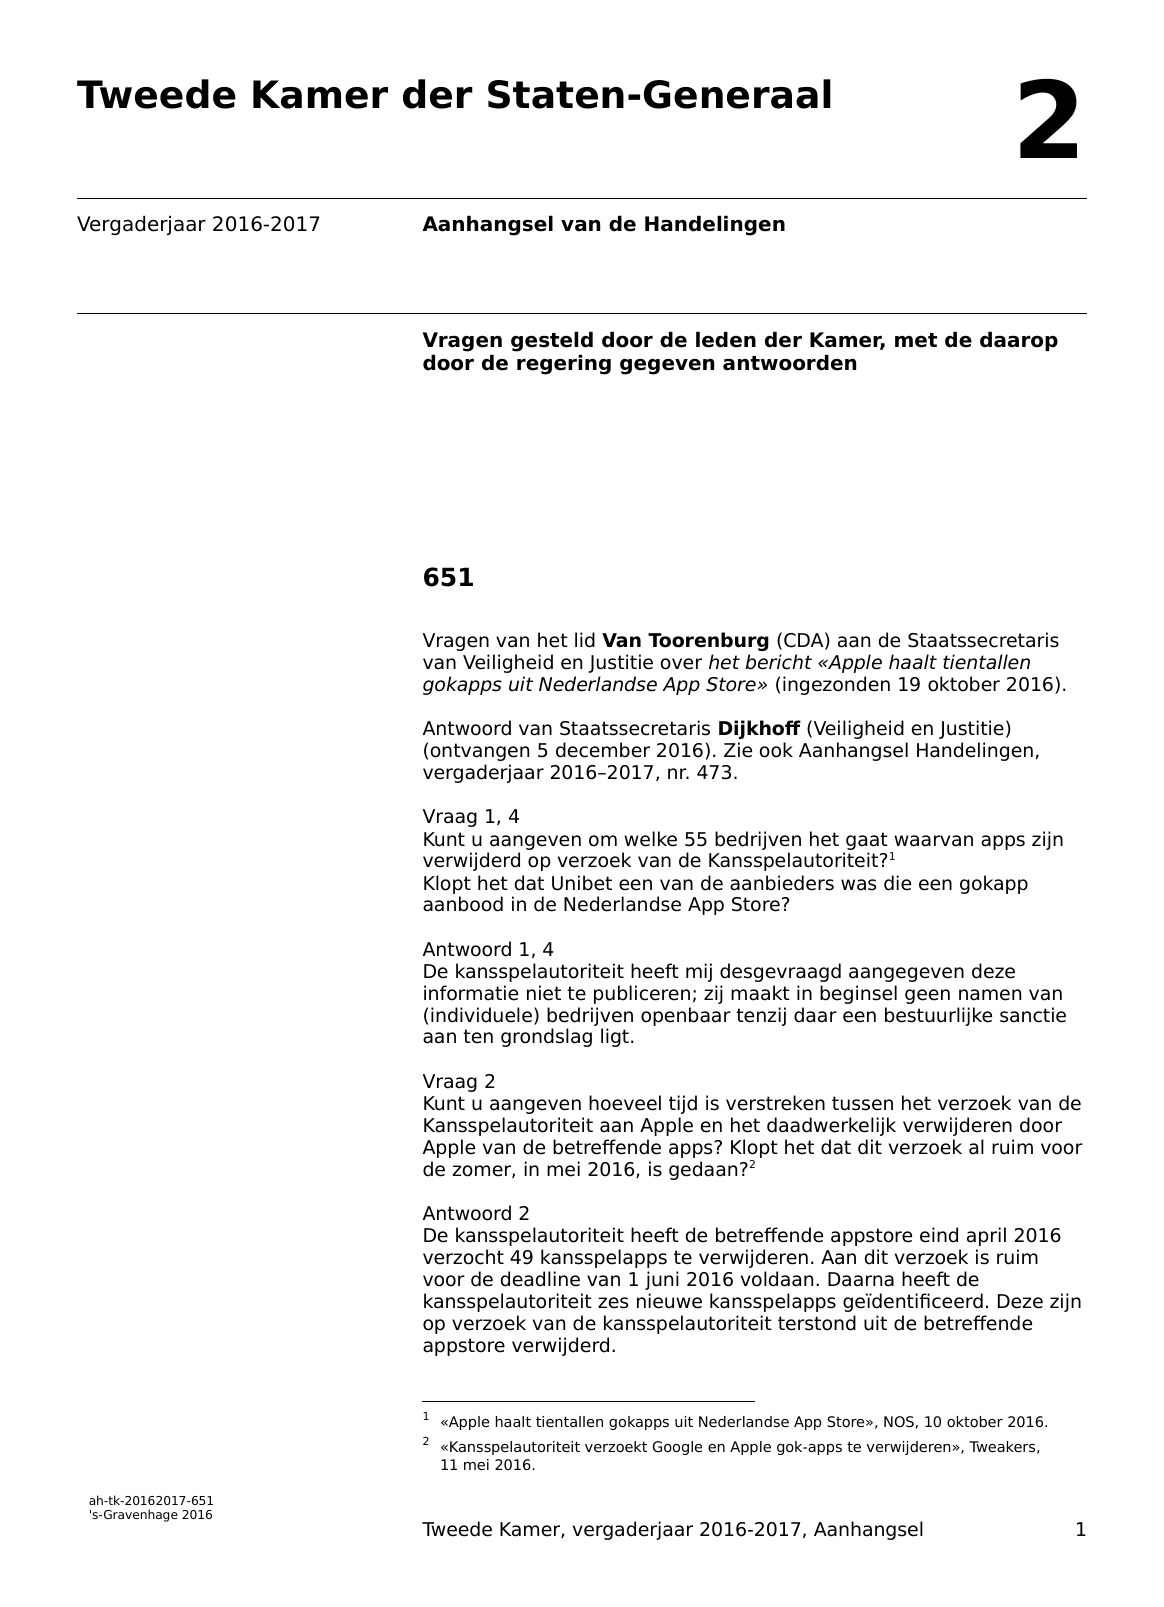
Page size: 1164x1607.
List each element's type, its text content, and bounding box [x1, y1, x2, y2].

table_cell Vergaderjaar 2016-2017 [77, 199, 422, 313]
text Vraag 2 [422, 1071, 1087, 1093]
table_cell Vragen gesteld door de leden der Kamer, met de daarop door de regering gegeven antwoorden [422, 314, 1087, 375]
table_cell [77, 314, 422, 375]
table_cell Aanhangsel van de Handelingen [422, 199, 1087, 313]
text Antwoord van Staatssecretaris Dijkhoff (Veiligheid en Justitie) (ontvangen 5 december 2016). Zie ook Aanhangsel Handelingen, vergaderjaar 2016–2017, nr. 473. [422, 718, 1087, 784]
table_header 2 [886, 59, 1087, 198]
text Vragen van het lid Van Toorenburg (CDA) aan de Staatssecretaris van Veiligheid en Justitie over het bericht «Apple haalt tientallen gokapps uit Nederlandse App Store» (ingezonden 19 oktober 2016). [422, 630, 1087, 696]
text 651 [422, 563, 1087, 592]
text Kunt u aangeven hoeveel tijd is verstreken tussen het verzoek van de Kansspelautoriteit aan Apple en het daadwerkelijk verwijderen door Apple van de betreffende apps? Klopt het dat dit verzoek al ruim voor de zomer, in mei 2016, is gedaan? [422, 1093, 1087, 1181]
text Kunt u aangeven om welke 55 bedrijven het gaat waarvan apps zijn verwijderd op verzoek van de Kansspelautoriteit? [422, 828, 1087, 872]
text Antwoord 2 [422, 1203, 1087, 1225]
text Vraag 1, 4 [422, 806, 1087, 828]
text De kansspelautoriteit heeft de betreffende appstore eind april 2016 verzocht 49 kansspelapps te verwijderen. Aan dit verzoek is ruim voor de deadline van 1 juni 2016 voldaan. Daarna heeft de kansspelautoriteit zes nieuwe kansspelapps geïdentificeerd. Deze zijn op verzoek van de kansspelautoriteit terstond uit de betreffende appstore verwijderd. [422, 1225, 1087, 1357]
text «Kansspelautoriteit verzoekt Google en Apple gok-apps te verwijderen», Tweakers, 11 mei 2016. [422, 1435, 1087, 1474]
text Klopt het dat Unibet een van de aanbieders was die een gokapp aanbood in de Nederlandse App Store? [422, 872, 1087, 916]
table_header Tweede Kamer der Staten-Generaal [77, 59, 886, 198]
text Antwoord 1, 4 [422, 938, 1087, 961]
text 's-Gravenhage 2016 [88, 1508, 323, 1522]
text De kansspelautoriteit heeft mij desgevraagd aangegeven deze informatie niet te publiceren; zij maakt in beginsel geen namen van (individuele) bedrijven openbaar tenzij daar een bestuurlijke sanctie aan ten grondslag ligt. [422, 961, 1087, 1048]
text ah-tk-20162017-651 [88, 1494, 323, 1508]
text «Apple haalt tientallen gokapps uit Nederlandse App Store», NOS, 10 oktober 2016. [422, 1410, 1087, 1432]
